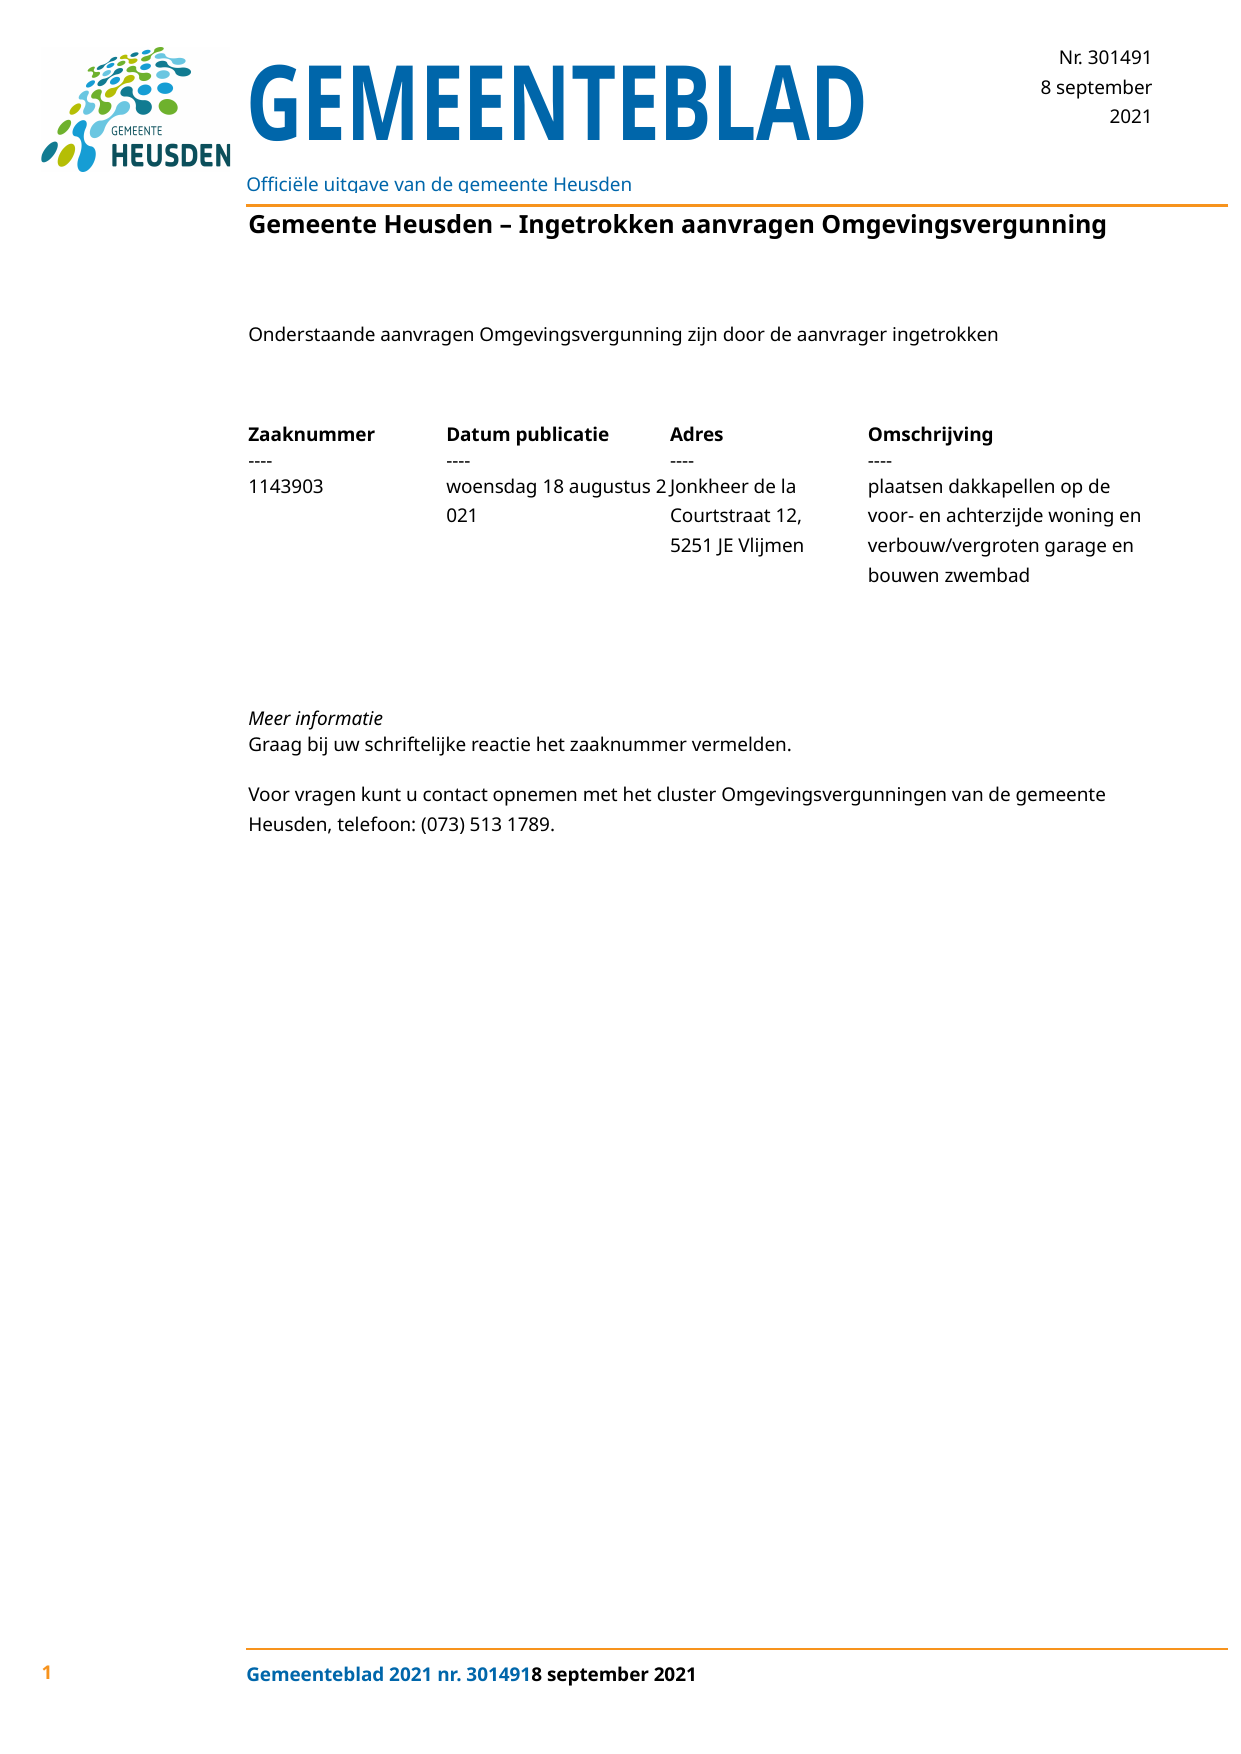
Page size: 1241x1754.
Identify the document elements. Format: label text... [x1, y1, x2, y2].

table_cell plaatsen dakkapellen op de voor- en achterzijde woning en verbouw/vergroten garage en bouwen zwembad [868, 473, 1152, 588]
table_header Adres [670, 422, 868, 447]
table_header Datum publicatie [446, 422, 670, 447]
text Graag bij uw schriftelijke reactie het zaaknummer vermelden. [248, 731, 1152, 757]
table_header Zaaknummer [248, 422, 446, 447]
table_cell ---- [670, 448, 868, 473]
table_cell ---- [248, 448, 446, 473]
text Meer informatie [248, 705, 1152, 731]
text Onderstaande aanvragen Omgevingsvergunning zijn door de aanvrager ingetrokken [248, 321, 1152, 346]
table_cell woensdag 18 augustus 2021 [446, 473, 670, 588]
table_cell ---- [868, 448, 1152, 473]
text Voor vragen kunt u contact opnemen met het cluster Omgevingsvergunningen van de gemeente Heusden, telefoon: (073) 513 1789. [248, 781, 1152, 837]
picture [41, 47, 231, 172]
table_cell 1143903 [248, 473, 446, 588]
table_cell ---- [446, 448, 670, 473]
text Gemeente Heusden – Ingetrokken aanvragen Omgevingsvergunning [248, 207, 1152, 241]
table_header Omschrijving [868, 422, 1152, 447]
table_cell Jonkheer de la Courtstraat 12, 5251 JE Vlijmen [670, 473, 868, 588]
